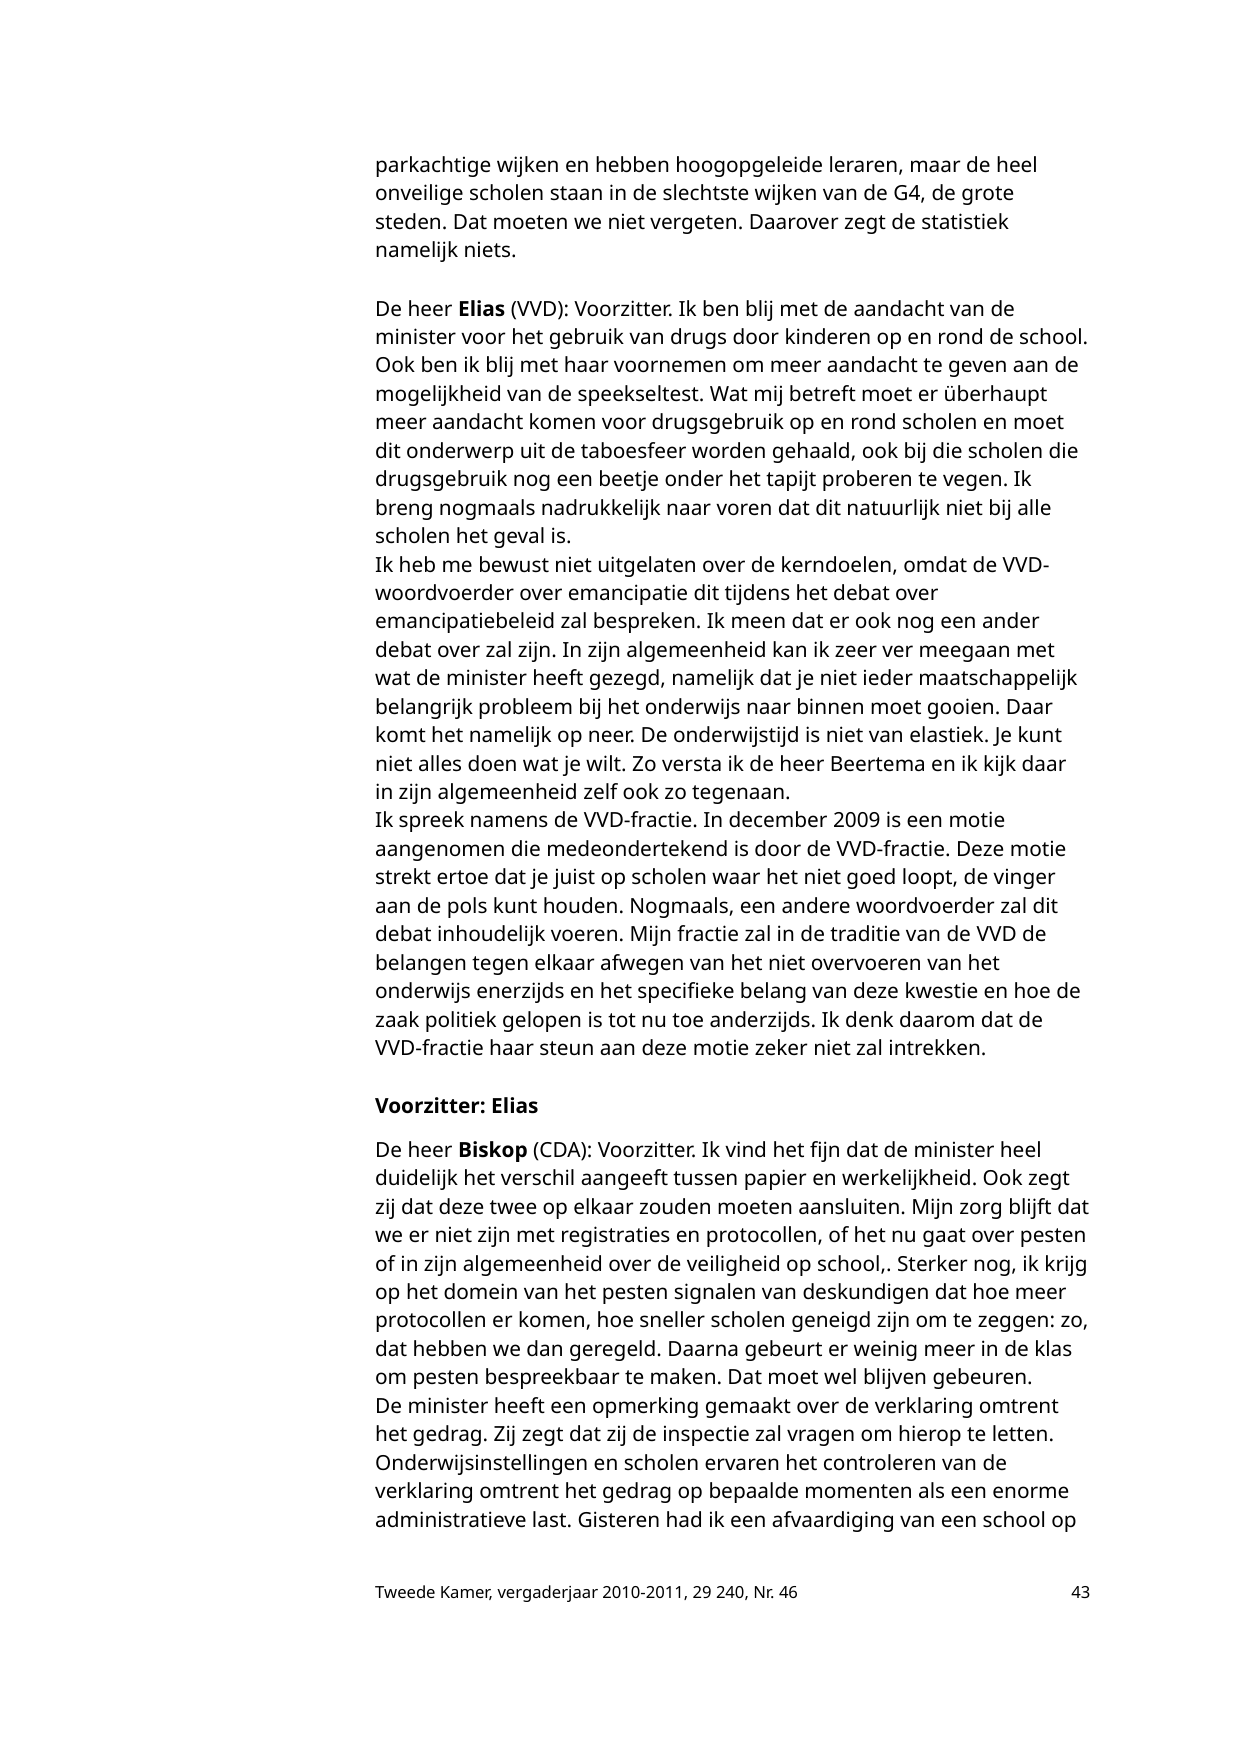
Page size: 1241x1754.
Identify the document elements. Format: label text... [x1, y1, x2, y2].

text De heer Biskop (CDA): Voorzitter. Ik vind het fijn dat de minister heel duidelijk het verschil aangeeft tussen papier en werkelijkheid. Ook zegt zij dat deze twee op elkaar zouden moeten aansluiten. Mijn zorg blijft dat we er niet zijn met registraties en protocollen, of het nu gaat over pesten of in zijn algemeenheid over de veiligheid op school,. Sterker nog, ik krijg op het domein van het pesten signalen van deskundigen dat hoe meer protocollen er komen, hoe sneller scholen geneigd zijn om te zeggen: zo, dat hebben we dan geregeld. Daarna gebeurt er weinig meer in de klas om pesten bespreekbaar te maken. Dat moet wel blijven gebeuren. [375, 1135, 1090, 1391]
text De minister heeft een opmerking gemaakt over de verklaring omtrent het gedrag. Zij zegt dat zij de inspectie zal vragen om hierop te letten. Onderwijsinstellingen en scholen ervaren het controleren van de verklaring omtrent het gedrag op bepaalde momenten als een enorme administratieve last. Gisteren had ik een afvaardiging van een school op [375, 1391, 1090, 1533]
text parkachtige wijken en hebben hoogopgeleide leraren, maar de heel onveilige scholen staan in de slechtste wijken van de G4, de grote steden. Dat moeten we niet vergeten. Daarover zegt de statistiek namelijk niets. [375, 150, 1090, 264]
text Voorzitter: Elias [375, 1092, 1090, 1120]
text Ik spreek namens de VVD-fractie. In december 2009 is een motie aangenomen die medeondertekend is door de VVD-fractie. Deze motie strekt ertoe dat je juist op scholen waar het niet goed loopt, de vinger aan de pols kunt houden. Nogmaals, een andere woordvoerder zal dit debat inhoudelijk voeren. Mijn fractie zal in de traditie van de VVD de belangen tegen elkaar afwegen van het niet overvoeren van het onderwijs enerzijds en het specifieke belang van deze kwestie en hoe de zaak politiek gelopen is tot nu toe anderzijds. Ik denk daarom dat de VVD-fractie haar steun aan deze motie zeker niet zal intrekken. [375, 806, 1090, 1062]
text Ik heb me bewust niet uitgelaten over de kerndoelen, omdat de VVD-woordvoerder over emancipatie dit tijdens het debat over emancipatiebeleid zal bespreken. Ik meen dat er ook nog een ander debat over zal zijn. In zijn algemeenheid kan ik zeer ver meegaan met wat de minister heeft gezegd, namelijk dat je niet ieder maatschappelijk belangrijk probleem bij het onderwijs naar binnen moet gooien. Daar komt het namelijk op neer. De onderwijstijd is niet van elastiek. Je kunt niet alles doen wat je wilt. Zo versta ik de heer Beertema en ik kijk daar in zijn algemeenheid zelf ook zo tegenaan. [375, 550, 1090, 806]
text De heer Elias (VVD): Voorzitter. Ik ben blij met de aandacht van de minister voor het gebruik van drugs door kinderen op en rond de school. Ook ben ik blij met haar voornemen om meer aandacht te geven aan de mogelijkheid van de speekseltest. Wat mij betreft moet er überhaupt meer aandacht komen voor drugsgebruik op en rond scholen en moet dit onderwerp uit de taboesfeer worden gehaald, ook bij die scholen die drugsgebruik nog een beetje onder het tapijt proberen te vegen. Ik breng nogmaals nadrukkelijk naar voren dat dit natuurlijk niet bij alle scholen het geval is. [375, 294, 1090, 550]
